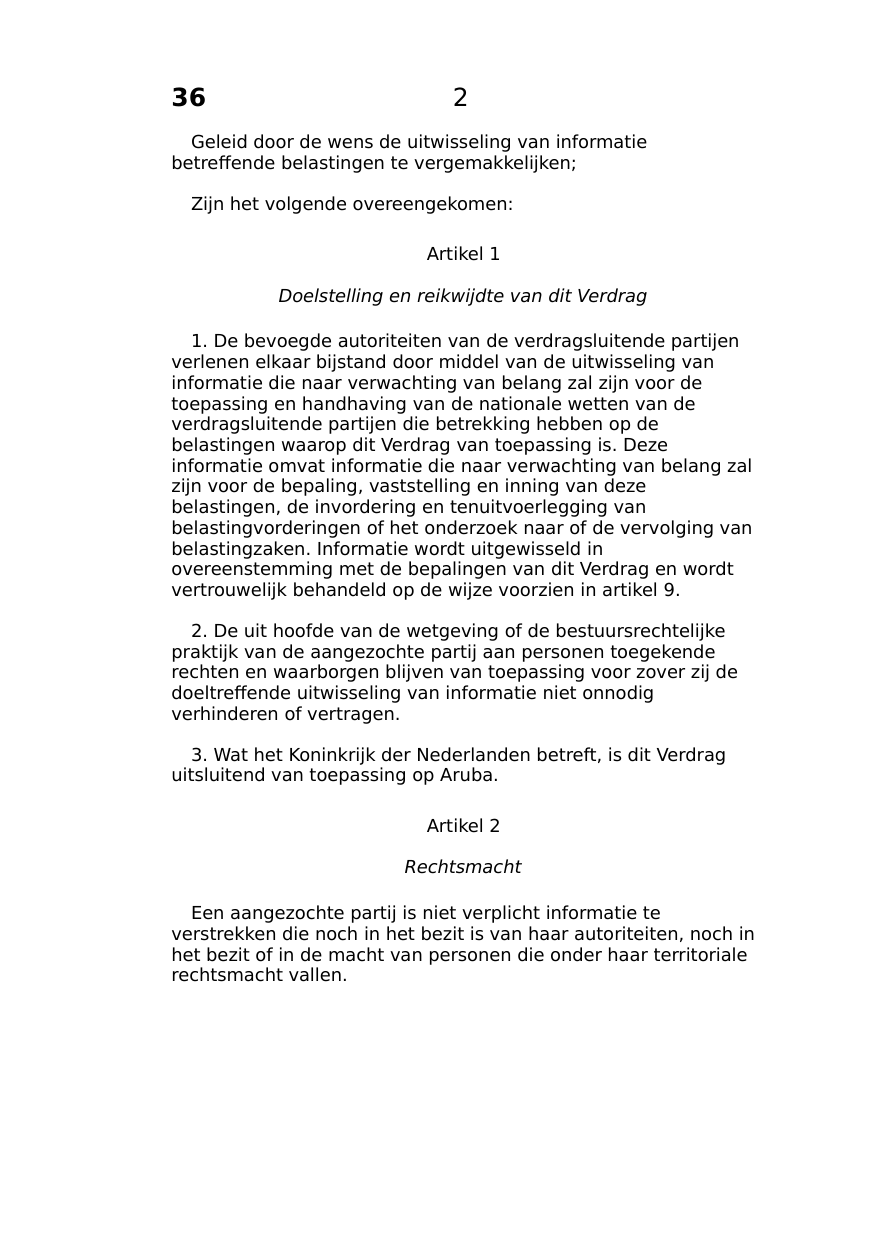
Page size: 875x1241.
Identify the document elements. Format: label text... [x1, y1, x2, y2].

text Een aangezochte partij is niet verplicht informatie te verstrekken die noch in het bezit is van haar autoriteiten, noch in het bezit of in de macht van personen die onder haar territoriale rechtsmacht vallen. [171, 903, 756, 986]
text Geleid door de wens de uitwisseling van informatie betreffende belastingen te vergemakkelijken; [171, 132, 756, 173]
subtitle Artikel 1 Doelstelling en reikwijdte van dit Verdrag [171, 244, 756, 306]
text 2. De uit hoofde van de wetgeving of de bestuursrechtelijke praktijk van de aangezochte partij aan personen toegekende rechten en waarborgen blijven van toepassing voor zover zij de doeltreffende uitwisseling van informatie niet onnodig verhinderen of vertragen. [171, 621, 756, 724]
text 3. Wat het Koninkrijk der Nederlanden betreft, is dit Verdrag uitsluitend van toepassing op Aruba. [171, 744, 756, 786]
subtitle Artikel 2 Rechtsmacht [171, 816, 756, 878]
text 1. De bevoegde autoriteiten van de verdragsluitende partijen verlenen elkaar bijstand door middel van de uitwisseling van informatie die naar verwachting van belang zal zijn voor de toepassing en handhaving van de nationale wetten van de verdragsluitende partijen die betrekking hebben op de belastingen waarop dit Verdrag van toepassing is. Deze informatie omvat informatie die naar verwachting van belang zal zijn voor de bepaling, vaststelling en inning van deze belastingen, de invordering en tenuitvoerlegging van belastingvorderingen of het onderzoek naar of de vervolging van belastingzaken. Informatie wordt uitgewisseld in overeenstemming met de bepalingen van dit Verdrag en wordt vertrouwelijk behandeld op de wijze voorzien in artikel 9. [171, 331, 756, 601]
text Zijn het volgende overeengekomen: [171, 193, 756, 214]
